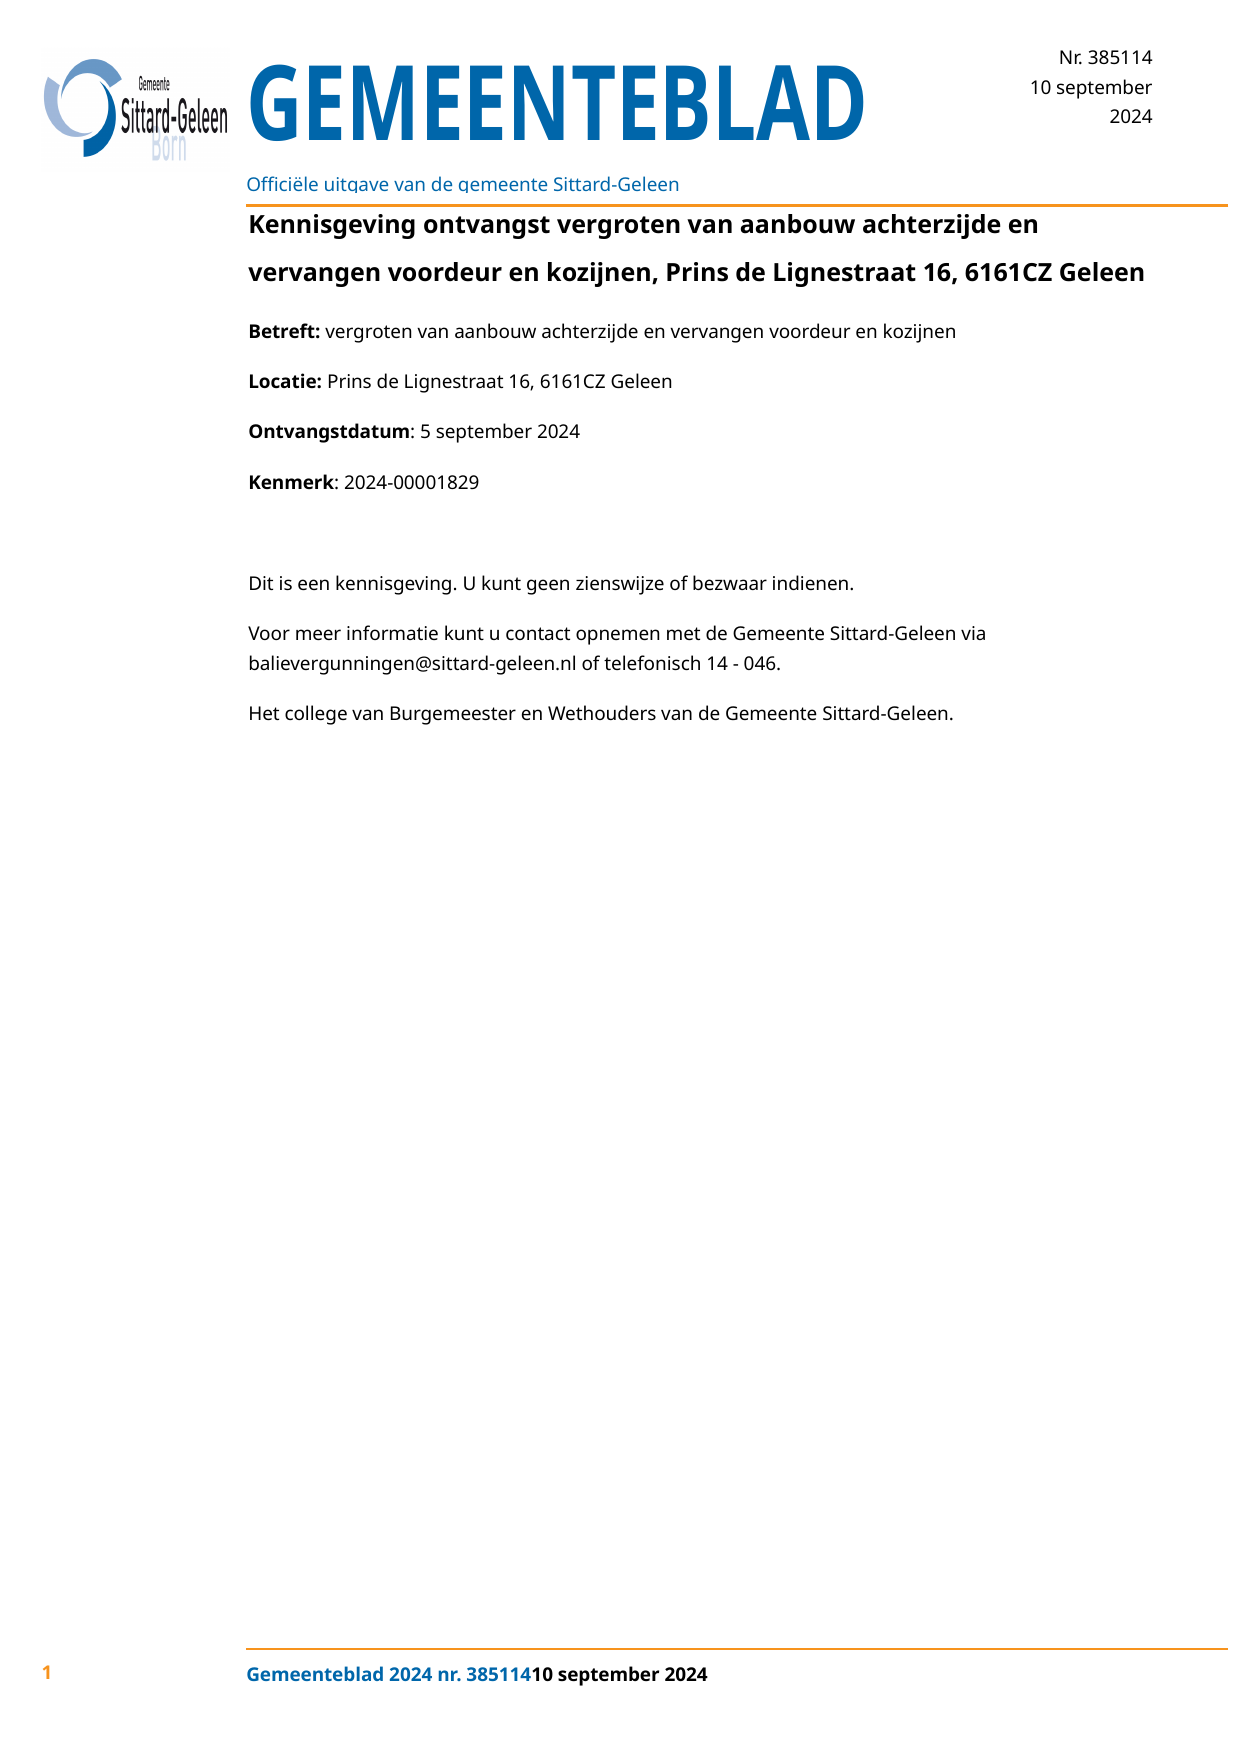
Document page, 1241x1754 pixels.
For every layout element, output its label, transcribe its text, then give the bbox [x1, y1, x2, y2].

text Locatie: Prins de Lignestraat 16, 6161CZ Geleen [248, 368, 1152, 394]
text Ontvangstdatum: 5 september 2024 [248, 419, 1152, 444]
picture [41, 47, 231, 172]
text Kennisgeving ontvangst vergroten van aanbouw achterzijde en vervangen voordeur en kozijnen, Prins de Lignestraat 16, 6161CZ Geleen [248, 207, 1152, 288]
text Het college van Burgemeester en Wethouders van de Gemeente Sittard-Geleen. [248, 700, 1152, 726]
text Dit is een kennisgeving. U kunt geen zienswijze of bezwaar indienen. [248, 570, 1152, 596]
text Betreft: vergroten van aanbouw achterzijde en vervangen voordeur en kozijnen [248, 318, 1152, 344]
text Kenmerk: 2024-00001829 [248, 469, 1152, 495]
text Voor meer informatie kunt u contact opnemen met de Gemeente Sittard-Geleen via balievergunningen@sittard-geleen.nl of telefonisch 14 - 046. [248, 620, 1152, 676]
